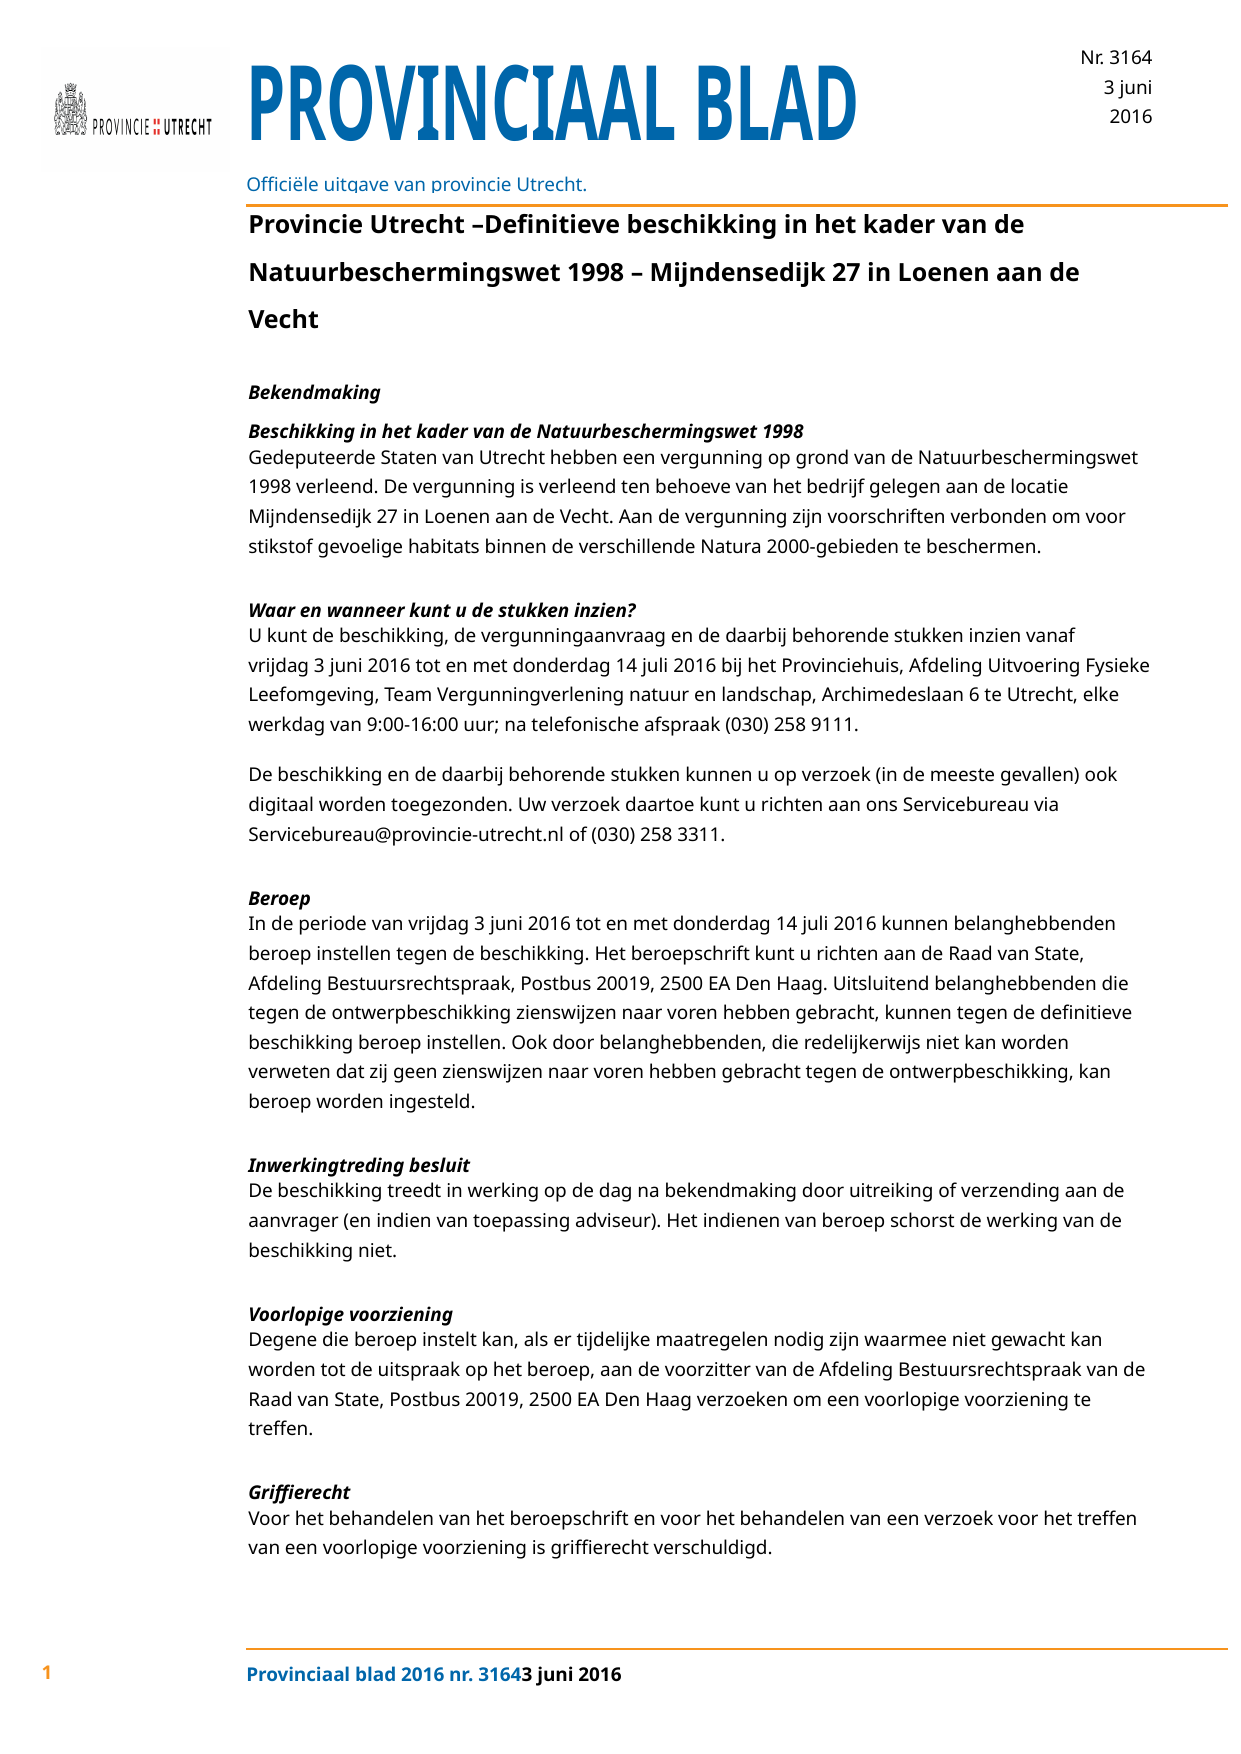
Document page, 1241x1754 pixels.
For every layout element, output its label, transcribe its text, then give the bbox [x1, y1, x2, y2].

text Griffierecht [248, 1479, 1152, 1505]
text Voor het behandelen van het beroepschrift en voor het behandelen van een verzoek voor het treffen van een voorlopige voorziening is griffierecht verschuldigd. [248, 1505, 1152, 1560]
text Inwerkingtreding besluit [248, 1152, 1152, 1178]
text Bekendmaking [248, 379, 1152, 405]
text Beschikking in het kader van de Natuurbeschermingswet 1998 [248, 418, 1152, 444]
text Beroep [248, 885, 1152, 911]
text Gedeputeerde Staten van Utrecht hebben een vergunning op grond van de Natuurbeschermingswet 1998 verleend. De vergunning is verleend ten behoeve van het bedrijf gelegen aan de locatie Mijndensedijk 27 in Loenen aan de Vecht. Aan de vergunning zijn voorschriften verbonden om voor stikstof gevoelige habitats binnen de verschillende Natura 2000-gebieden te beschermen. [248, 444, 1152, 558]
text De beschikking treedt in werking op de dag na bekendmaking door uitreiking of verzending aan de aanvrager (en indien van toepassing adviseur). Het indienen van beroep schorst de werking van de beschikking niet. [248, 1178, 1152, 1263]
text Waar en wanneer kunt u de stukken inzien? [248, 597, 1152, 622]
text In de periode van vrijdag 3 juni 2016 tot en met donderdag 14 juli 2016 kunnen belanghebbenden beroep instellen tegen de beschikking. Het beroepschrift kunt u richten aan de Raad van State, Afdeling Bestuursrechtspraak, Postbus 20019, 2500 EA Den Haag. Uitsluitend belanghebbenden die tegen de ontwerpbeschikking zienswijzen naar voren hebben gebracht, kunnen tegen de definitieve beschikking beroep instellen. Ook door belanghebbenden, die redelijkerwijs niet kan worden verweten dat zij geen zienswijzen naar voren hebben gebracht tegen de ontwerpbeschikking, kan beroep worden ingesteld. [248, 911, 1152, 1114]
text Voorlopige voorziening [248, 1301, 1152, 1327]
picture [41, 47, 231, 172]
text De beschikking en de daarbij behorende stukken kunnen u op verzoek (in de meeste gevallen) ook digitaal worden toegezonden. Uw verzoek daartoe kunt u richten aan ons Servicebureau via Servicebureau@provincie-utrecht.nl of (030) 258 3311. [248, 762, 1152, 847]
text Provincie Utrecht –Definitieve beschikking in het kader van de Natuurbeschermingswet 1998 – Mijndensedijk 27 in Loenen aan de Vecht [248, 207, 1152, 336]
text Degene die beroep instelt kan, als er tijdelijke maatregelen nodig zijn waarmee niet gewacht kan worden tot de uitspraak op het beroep, aan de voorzitter van de Afdeling Bestuursrechtspraak van de Raad van State, Postbus 20019, 2500 EA Den Haag verzoeken om een voorlopige voorziening te treffen. [248, 1327, 1152, 1441]
text U kunt de beschikking, de vergunningaanvraag en de daarbij behorende stukken inzien vanaf vrijdag 3 juni 2016 tot en met donderdag 14 juli 2016 bij het Provinciehuis, Afdeling Uitvoering Fysieke Leefomgeving, Team Vergunningverlening natuur en landschap, Archimedeslaan 6 te Utrecht, elke werkdag van 9:00-16:00 uur; na telefonische afspraak (030) 258 9111. [248, 622, 1152, 737]
